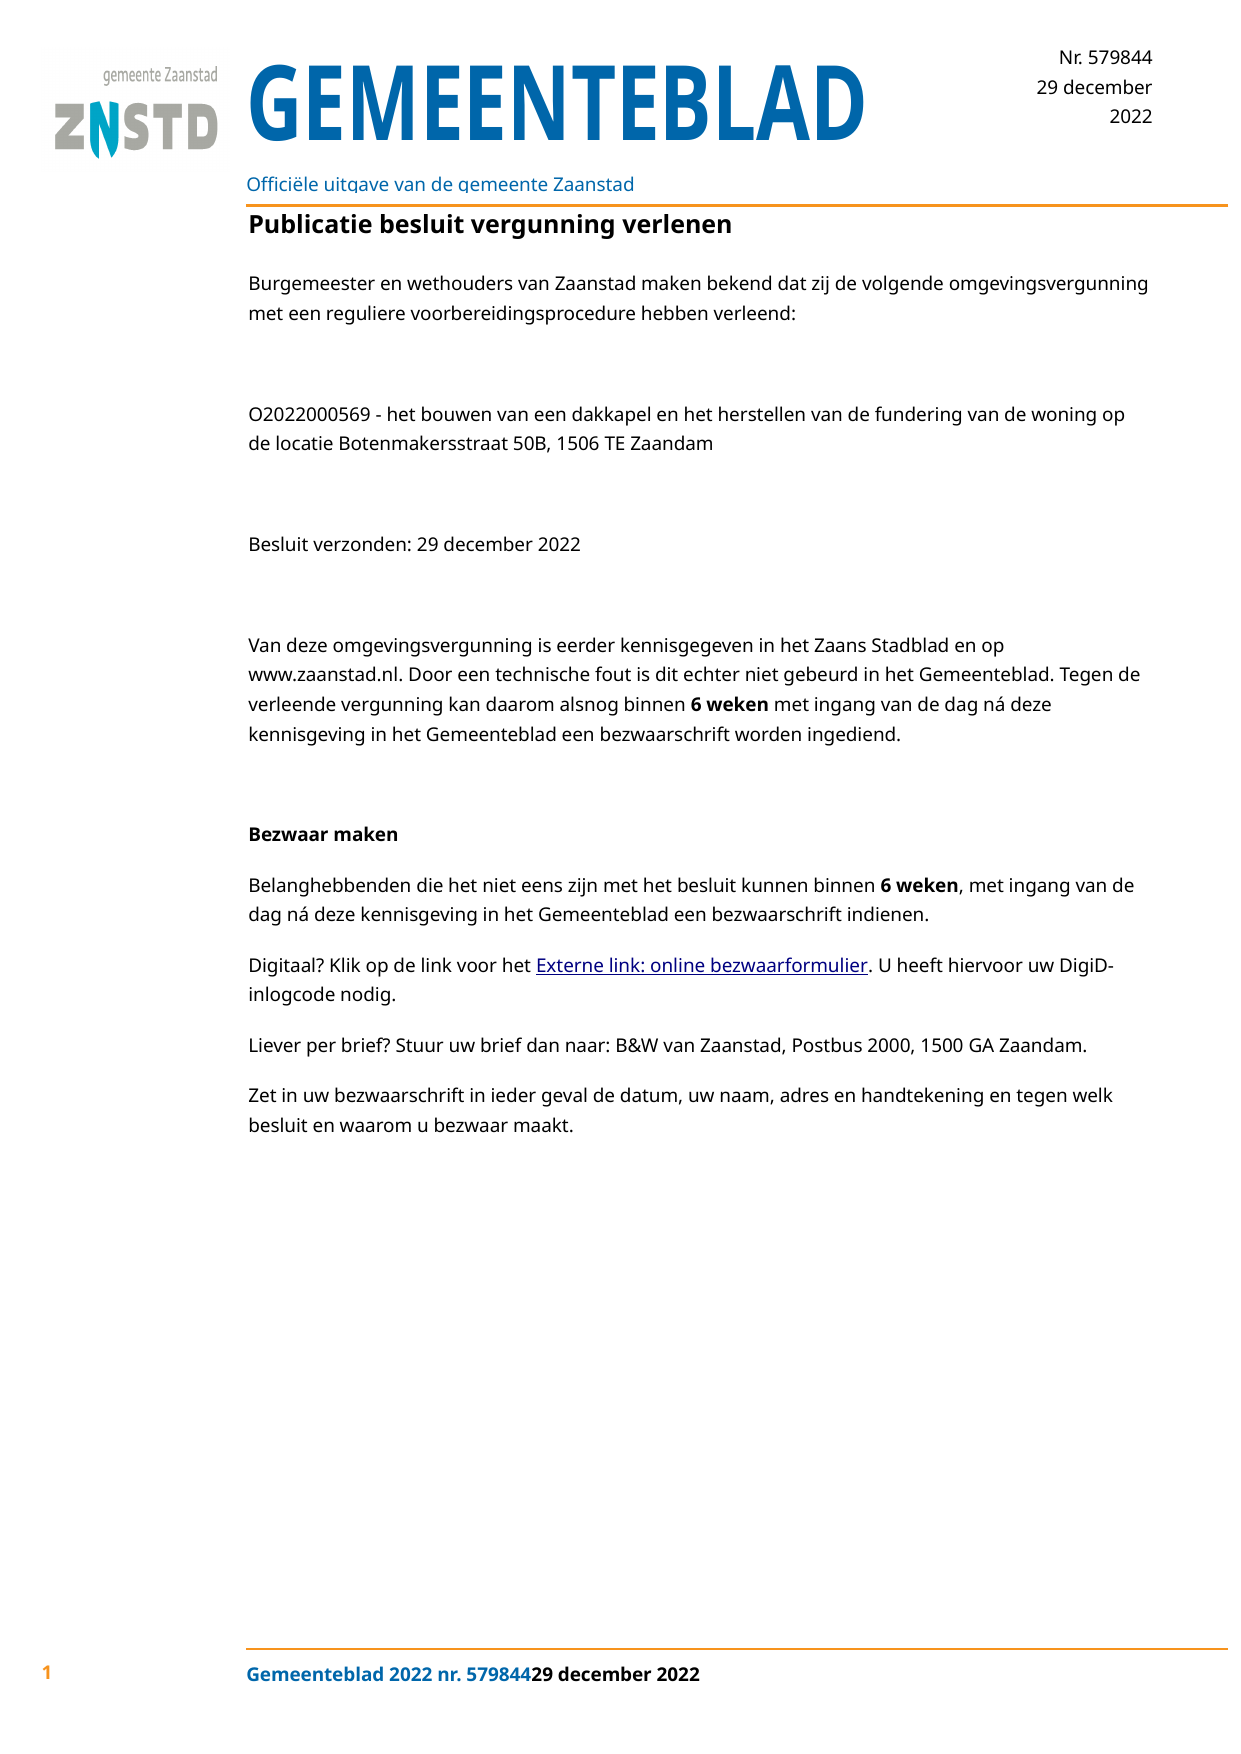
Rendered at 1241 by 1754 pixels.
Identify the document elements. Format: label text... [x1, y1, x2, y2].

text Belanghebbenden die het niet eens zijn met het besluit kunnen binnen 6 weken, met ingang van de dag ná deze kennisgeving in het Gemeenteblad een bezwaarschrift indienen. [248, 872, 1152, 927]
picture [41, 47, 231, 172]
text O2022000569 - het bouwen van een dakkapel en het herstellen van de fundering van de woning op de locatie Botenmakersstraat 50B, 1506 TE Zaandam [248, 401, 1152, 456]
text Bezwaar maken [248, 822, 1152, 847]
text Liever per brief? Stuur uw brief dan naar: B&W van Zaanstad, Postbus 2000, 1500 GA Zaandam. [248, 1032, 1152, 1058]
text Digitaal? Klik op de link voor het Externe link: online bezwaarformulier. U heeft hiervoor uw DigiD-inlogcode nodig. [248, 952, 1152, 1007]
text Burgemeester en wethouders van Zaanstad maken bekend dat zij de volgende omgevingsvergunning met een reguliere voorbereidingsprocedure hebben verleend: [248, 270, 1152, 326]
text Besluit verzonden: 29 december 2022 [248, 531, 1152, 557]
text Zet in uw bezwaarschrift in ieder geval de datum, uw naam, adres en handtekening en tegen welk besluit en waarom u bezwaar maakt. [248, 1082, 1152, 1138]
text Van deze omgevingsvergunning is eerder kennisgegeven in het Zaans Stadblad en op www.zaanstad.nl. Door een technische fout is dit echter niet gebeurd in het Gemeenteblad. Tegen de verleende vergunning kan daarom alsnog binnen 6 weken met ingang van de dag ná deze kennisgeving in het Gemeenteblad een bezwaarschrift worden ingediend. [248, 632, 1152, 746]
text Publicatie besluit vergunning verlenen [248, 207, 1152, 241]
